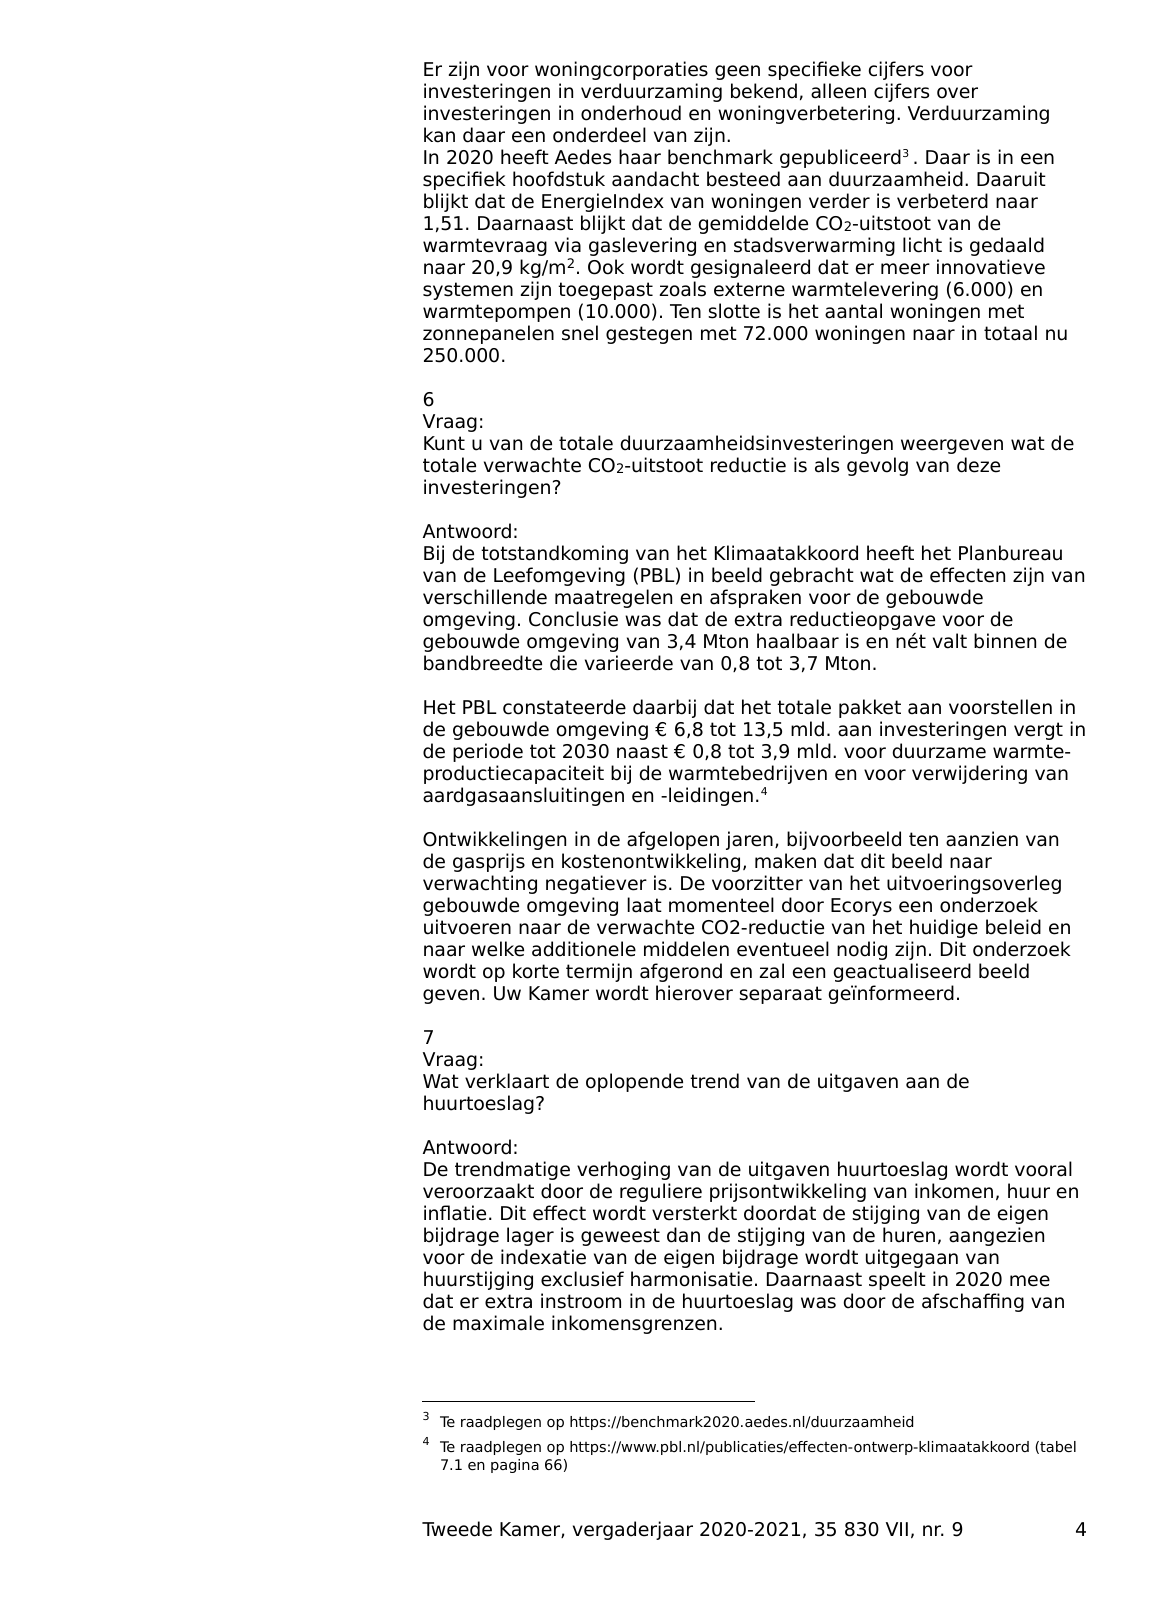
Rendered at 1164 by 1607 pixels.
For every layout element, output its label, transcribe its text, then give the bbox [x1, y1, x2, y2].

text Kunt u van de totale duurzaamheidsinvesteringen weergeven wat de totale verwachte CO2-uitstoot reductie is als gevolg van deze investeringen? [422, 433, 1087, 499]
text De trendmatige verhoging van de uitgaven huurtoeslag wordt vooral veroorzaakt door de reguliere prijsontwikkeling van inkomen, huur en inflatie. Dit effect wordt versterkt doordat de stijging van de eigen bijdrage lager is geweest dan de stijging van de huren, aangezien voor de indexatie van de eigen bijdrage wordt uitgegaan van huurstijging exclusief harmonisatie. Daarnaast speelt in 2020 mee dat er extra instroom in de huurtoeslag was door de afschaffing van de maximale inkomensgrenzen. [422, 1159, 1087, 1335]
text Er zijn voor woningcorporaties geen specifieke cijfers voor investeringen in verduurzaming bekend, alleen cijfers over investeringen in onderhoud en woningverbetering. Verduurzaming kan daar een onderdeel van zijn. [422, 59, 1087, 147]
text Vraag: [422, 411, 1087, 433]
text Het PBL constateerde daarbij dat het totale pakket aan voorstellen in de gebouwde omgeving € 6,8 tot 13,5 mld. aan investeringen vergt in de periode tot 2030 naast € 0,8 tot 3,9 mld. voor duurzame warmte-productiecapaciteit bij de warmtebedrijven en voor verwijdering van aardgasaansluitingen en -leidingen. [422, 697, 1087, 807]
text Ontwikkelingen in de afgelopen jaren, bijvoorbeeld ten aanzien van de gasprijs en kostenontwikkeling, maken dat dit beeld naar verwachting negatiever is. De voorzitter van het uitvoeringsoverleg gebouwde omgeving laat momenteel door Ecorys een onderzoek uitvoeren naar de verwachte CO2-reductie van het huidige beleid en naar welke additionele middelen eventueel nodig zijn. Dit onderzoek wordt op korte termijn afgerond en zal een geactualiseerd beeld geven. Uw Kamer wordt hierover separaat geïnformeerd. [422, 829, 1087, 1005]
text In 2020 heeft Aedes haar benchmark gepubliceerd. Daar is in een specifiek hoofdstuk aandacht besteed aan duurzaamheid. Daaruit blijkt dat de EnergieIndex van woningen verder is verbeterd naar 1,51. Daarnaast blijkt dat de gemiddelde CO2-uitstoot van de warmtevraag via gaslevering en stadsverwarming licht is gedaald naar 20,9 kg/m2. Ook wordt gesignaleerd dat er meer innovatieve systemen zijn toegepast zoals externe warmtelevering (6.000) en warmtepompen (10.000). Ten slotte is het aantal woningen met zonnepanelen snel gestegen met 72.000 woningen naar in totaal nu 250.000. [422, 147, 1087, 367]
text Vraag: [422, 1049, 1087, 1071]
text Wat verklaart de oplopende trend van de uitgaven aan de huurtoeslag? [422, 1071, 1087, 1115]
text Bij de totstandkoming van het Klimaatakkoord heeft het Planbureau van de Leefomgeving (PBL) in beeld gebracht wat de effecten zijn van verschillende maatregelen en afspraken voor de gebouwde omgeving. Conclusie was dat de extra reductieopgave voor de gebouwde omgeving van 3,4 Mton haalbaar is en nét valt binnen de bandbreedte die varieerde van 0,8 tot 3,7 Mton. [422, 543, 1087, 675]
text 6 [422, 389, 1087, 411]
text Antwoord: [422, 521, 1087, 543]
text Te raadplegen op https://benchmark2020.aedes.nl/duurzaamheid [422, 1410, 1087, 1432]
text Te raadplegen op https://www.pbl.nl/publicaties/effecten-ontwerp-klimaatakkoord (tabel 7.1 en pagina 66) [422, 1435, 1087, 1474]
text Antwoord: [422, 1137, 1087, 1159]
text 7 [422, 1027, 1087, 1049]
